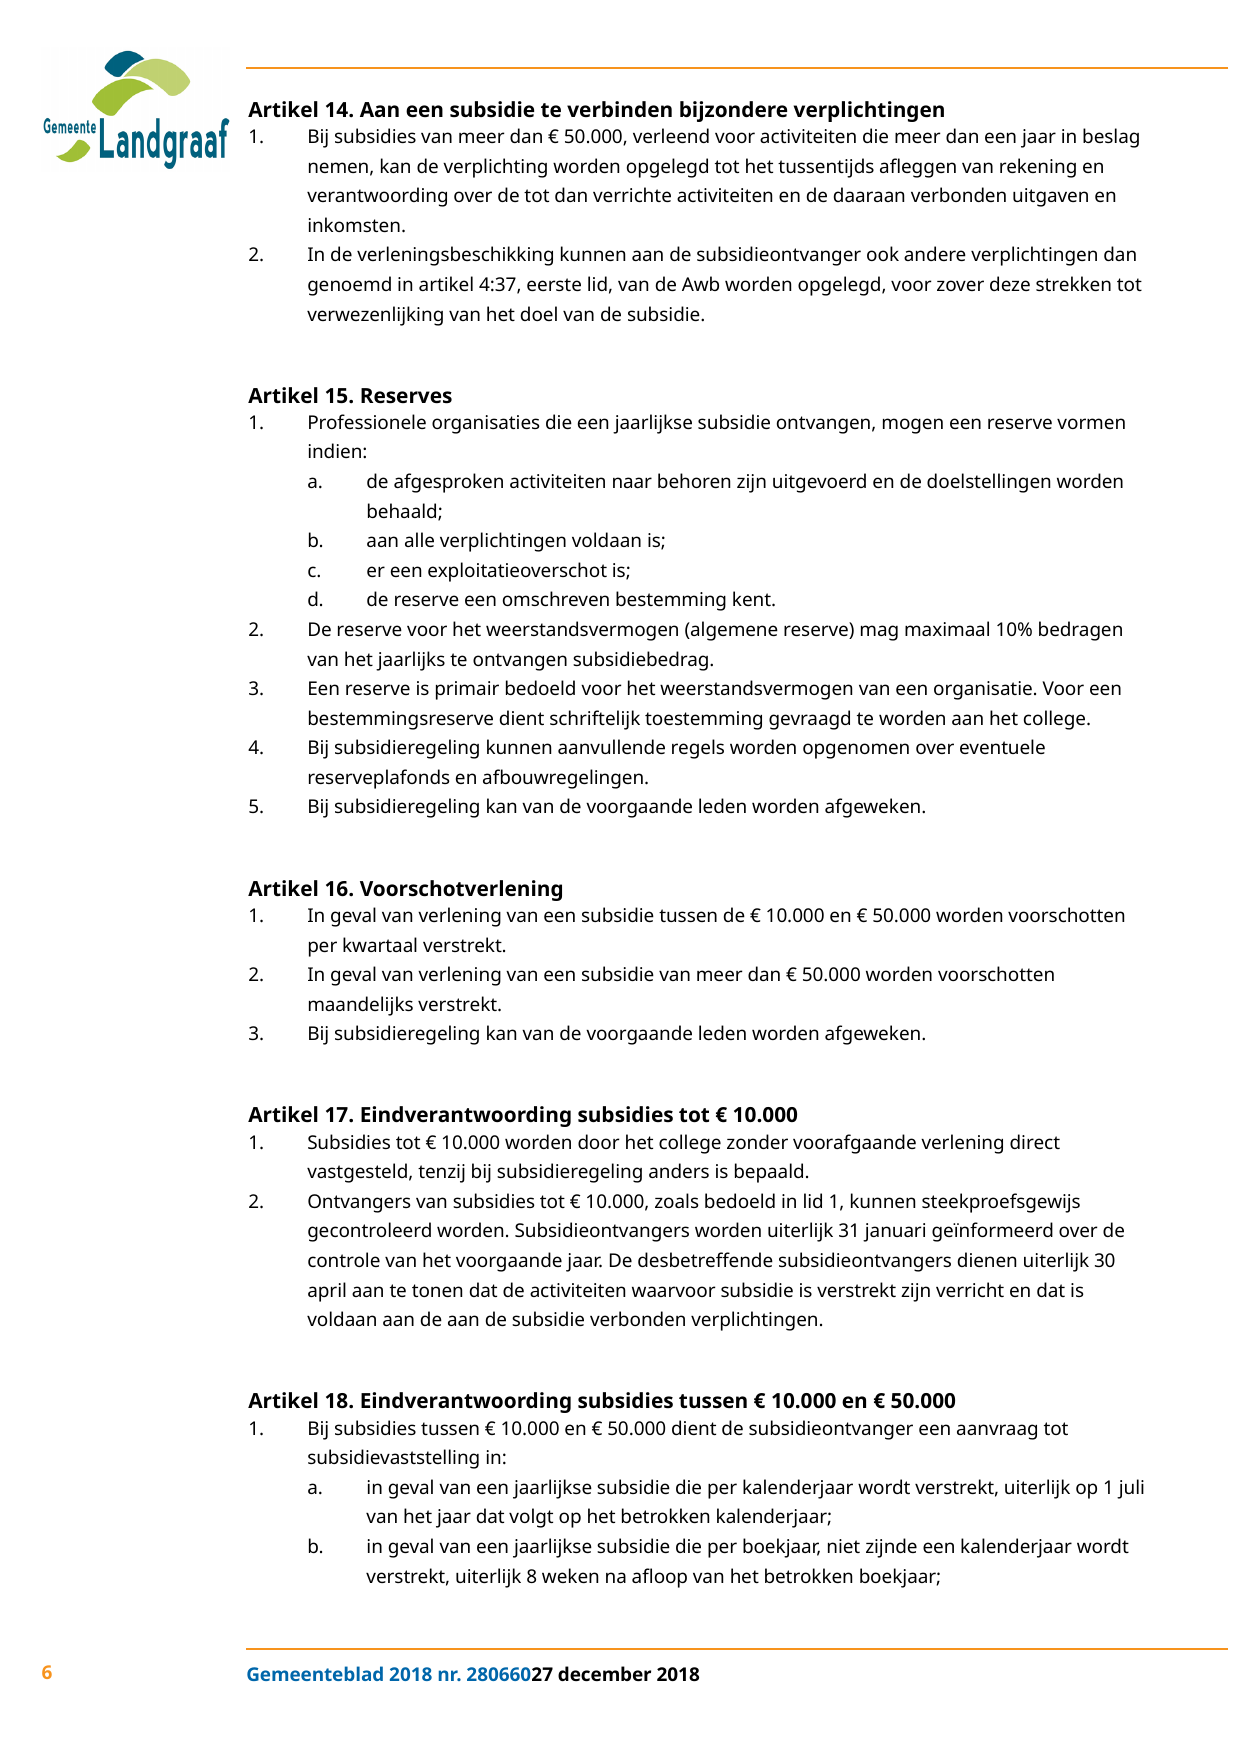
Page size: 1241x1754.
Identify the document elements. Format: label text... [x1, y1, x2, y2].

list er een exploitatieoverschot is; [307, 557, 1152, 583]
text Artikel 14. Aan een subsidie te verbinden bijzondere verplichtingen [248, 95, 1152, 123]
list Bij subsidies van meer dan € 50.000, verleend voor activiteiten die meer dan een jaar in beslag nemen, kan de verplichting worden opgelegd tot het tussentijds afleggen van rekening en verantwoording over de tot dan verrichte activiteiten en de daaraan verbonden uitgaven en inkomsten. [248, 123, 1152, 238]
list Subsidies tot € 10.000 worden door het college zonder voorafgaande verlening direct vastgesteld, tenzij bij subsidieregeling anders is bepaald. [248, 1129, 1152, 1184]
list In geval van verlening van een subsidie van meer dan € 50.000 worden voorschotten maandelijks verstrekt. [248, 961, 1152, 1017]
list Professionele organisaties die een jaarlijkse subsidie ontvangen, mogen een reserve vormen indien: [248, 409, 1152, 464]
list de afgesproken activiteiten naar behoren zijn uitgevoerd en de doelstellingen worden behaald; [307, 468, 1152, 524]
list Bij subsidies tussen € 10.000 en € 50.000 dient de subsidieontvanger een aanvraag tot subsidievaststelling in: [248, 1415, 1152, 1470]
text Artikel 16. Voorschotverlening [248, 874, 1152, 902]
list Bij subsidieregeling kan van de voorgaande leden worden afgeweken. [248, 794, 1152, 819]
list In geval van verlening van een subsidie tussen de € 10.000 en € 50.000 worden voorschotten per kwartaal verstrekt. [248, 902, 1152, 957]
text Artikel 18. Eindverantwoording subsidies tussen € 10.000 en € 50.000 [248, 1386, 1152, 1415]
list De reserve voor het weerstandsvermogen (algemene reserve) mag maximaal 10% bedragen van het jaarlijks te ontvangen subsidiebedrag. [248, 616, 1152, 672]
list Bij subsidieregeling kan van de voorgaande leden worden afgeweken. [248, 1021, 1152, 1046]
text Artikel 17. Eindverantwoording subsidies tot € 10.000 [248, 1101, 1152, 1129]
list in geval van een jaarlijkse subsidie die per boekjaar, niet zijnde een kalenderjaar wordt verstrekt, uiterlijk 8 weken na afloop van het betrokken boekjaar; [307, 1533, 1152, 1588]
list Ontvangers van subsidies tot € 10.000, zoals bedoeld in lid 1, kunnen steekproefsgewijs gecontroleerd worden. Subsidieontvangers worden uiterlijk 31 januari geïnformeerd over de controle van het voorgaande jaar. De desbetreffende subsidieontvangers dienen uiterlijk 30 april aan te tonen dat de activiteiten waarvoor subsidie is verstrekt zijn verricht en dat is voldaan aan de aan de subsidie verbonden verplichtingen. [248, 1188, 1152, 1332]
list In de verleningsbeschikking kunnen aan de subsidieontvanger ook andere verplichtingen dan genoemd in artikel 4:37, eerste lid, van de Awb worden opgelegd, voor zover deze strekken tot verwezenlijking van het doel van de subsidie. [248, 242, 1152, 326]
list de reserve een omschreven bestemming kent. [307, 587, 1152, 612]
list Een reserve is primair bedoeld voor het weerstandsvermogen van een organisatie. Voor een bestemmingsreserve dient schriftelijk toestemming gevraagd te worden aan het college. [248, 675, 1152, 731]
list Bij subsidieregeling kunnen aanvullende regels worden opgenomen over eventuele reserveplafonds en afbouwregelingen. [248, 734, 1152, 790]
list aan alle verplichtingen voldaan is; [307, 527, 1152, 553]
list in geval van een jaarlijkse subsidie die per kalenderjaar wordt verstrekt, uiterlijk op 1 juli van het jaar dat volgt op het betrokken kalenderjaar; [307, 1474, 1152, 1529]
picture [41, 47, 231, 172]
text Artikel 15. Reserves [248, 381, 1152, 409]
